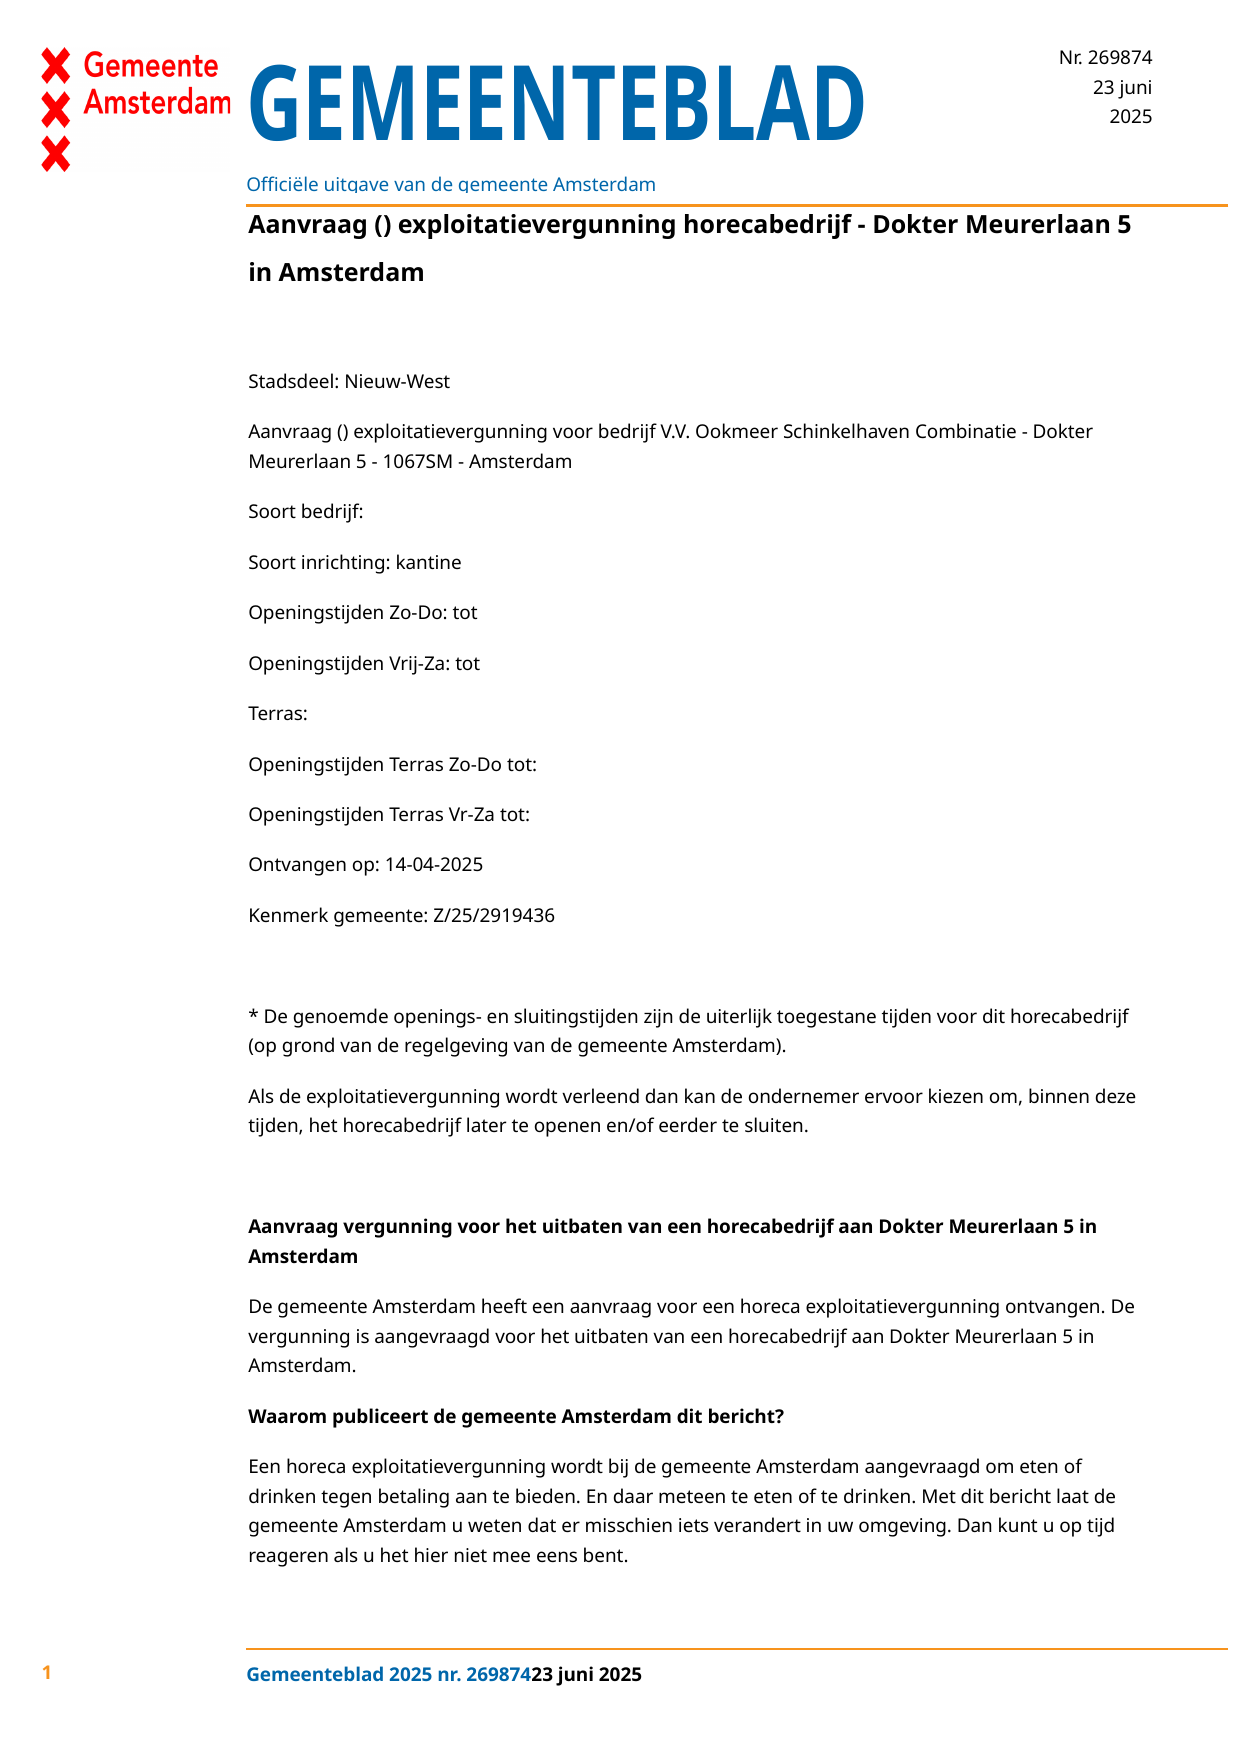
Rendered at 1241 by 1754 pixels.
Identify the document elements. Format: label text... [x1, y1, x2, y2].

text De gemeente Amsterdam heeft een aanvraag voor een horeca exploitatievergunning ontvangen. De vergunning is aangevraagd voor het uitbaten van een horecabedrijf aan Dokter Meurerlaan 5 in Amsterdam. [248, 1293, 1152, 1378]
text Openingstijden Zo-Do: tot [248, 599, 1152, 625]
picture [41, 47, 231, 172]
text Aanvraag () exploitatievergunning voor bedrijf V.V. Ookmeer Schinkelhaven Combinatie - Dokter Meurerlaan 5 - 1067SM - Amsterdam [248, 419, 1152, 474]
text Soort inrichting: kantine [248, 549, 1152, 575]
text Terras: [248, 700, 1152, 726]
text Waarom publiceert de gemeente Amsterdam dit bericht? [248, 1403, 1152, 1429]
text Aanvraag vergunning voor het uitbaten van een horecabedrijf aan Dokter Meurerlaan 5 in Amsterdam [248, 1213, 1152, 1269]
text Openingstijden Terras Zo-Do tot: [248, 751, 1152, 777]
text Openingstijden Terras Vr-Za tot: [248, 801, 1152, 827]
text Aanvraag () exploitatievergunning horecabedrijf - Dokter Meurerlaan 5 in Amsterdam [248, 207, 1152, 288]
text Een horeca exploitatievergunning wordt bij de gemeente Amsterdam aangevraagd om eten of drinken tegen betaling aan te bieden. En daar meteen te eten of te drinken. Met dit bericht laat de gemeente Amsterdam u weten dat er misschien iets verandert in uw omgeving. Dan kunt u op tijd reageren als u het hier niet mee eens bent. [248, 1453, 1152, 1568]
text Soort bedrijf: [248, 499, 1152, 524]
text * De genoemde openings- en sluitingstijden zijn de uiterlijk toegestane tijden voor dit horecabedrijf (op grond van de regelgeving van de gemeente Amsterdam). [248, 1003, 1152, 1058]
text Openingstijden Vrij-Za: tot [248, 650, 1152, 676]
text Als de exploitatievergunning wordt verleend dan kan de ondernemer ervoor kiezen om, binnen deze tijden, het horecabedrijf later te openen en/of eerder te sluiten. [248, 1083, 1152, 1138]
text Kenmerk gemeente: Z/25/2919436 [248, 902, 1152, 928]
text Ontvangen op: 14-04-2025 [248, 852, 1152, 877]
text Stadsdeel: Nieuw-West [248, 368, 1152, 394]
